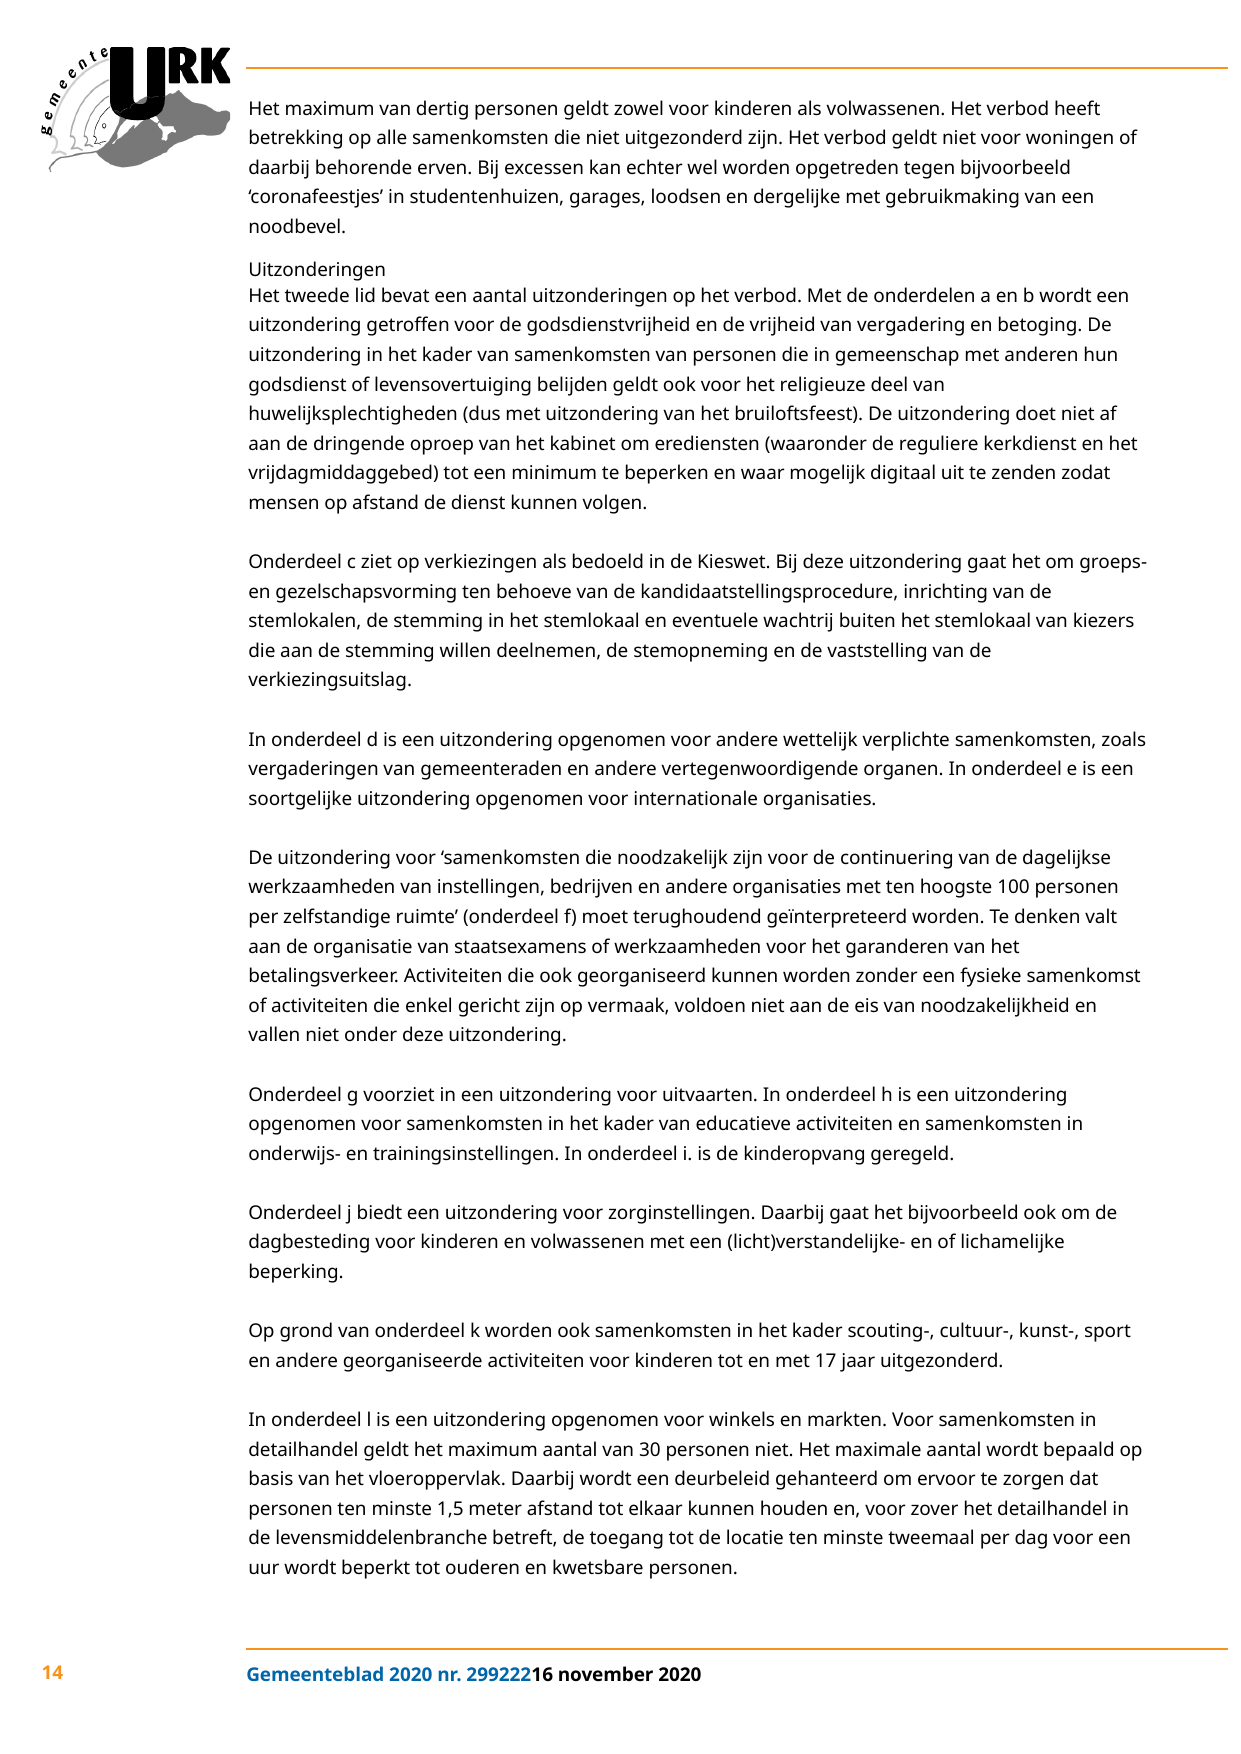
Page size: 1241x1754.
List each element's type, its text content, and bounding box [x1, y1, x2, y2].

text Uitzonderingen [248, 256, 1152, 282]
text In onderdeel d is een uitzondering opgenomen voor andere wettelijk verplichte samenkomsten, zoals vergaderingen van gemeenteraden en andere vertegenwoordigende organen. In onderdeel e is een soortgelijke uitzondering opgenomen voor internationale organisaties. [248, 726, 1152, 811]
text Op grond van onderdeel k worden ook samenkomsten in het kader scouting-, cultuur-, kunst-, sport en andere georganiseerde activiteiten voor kinderen tot en met 17 jaar uitgezonderd. [248, 1317, 1152, 1373]
text Onderdeel c ziet op verkiezingen als bedoeld in de Kieswet. Bij deze uitzondering gaat het om groeps- en gezelschapsvorming ten behoeve van de kandidaatstellingsprocedure, inrichting van de stemlokalen, de stemming in het stemlokaal en eventuele wachtrij buiten het stemlokaal van kiezers die aan de stemming willen deelnemen, de stemopneming en de vaststelling van de verkiezingsuitslag. [248, 548, 1152, 692]
text In onderdeel l is een uitzondering opgenomen voor winkels en markten. Voor samenkomsten in detailhandel geldt het maximum aantal van 30 personen niet. Het maximale aantal wordt bepaald op basis van het vloeroppervlak. Daarbij wordt een deurbeleid gehanteerd om ervoor te zorgen dat personen ten minste 1,5 meter afstand tot elkaar kunnen houden en, voor zover het detailhandel in de levensmiddelenbranche betreft, de toegang tot de locatie ten minste tweemaal per dag voor een uur wordt beperkt tot ouderen en kwetsbare personen. [248, 1406, 1152, 1580]
picture [41, 47, 231, 172]
text Onderdeel g voorziet in een uitzondering voor uitvaarten. In onderdeel h is een uitzondering opgenomen voor samenkomsten in het kader van educatieve activiteiten en samenkomsten in onderwijs- en trainingsinstellingen. In onderdeel i. is de kinderopvang geregeld. [248, 1081, 1152, 1166]
text De uitzondering voor ‘samenkomsten die noodzakelijk zijn voor de continuering van de dagelijkse werkzaamheden van instellingen, bedrijven en andere organisaties met ten hoogste 100 personen per zelfstandige ruimte’ (onderdeel f) moet terughoudend geïnterpreteerd worden. Te denken valt aan de organisatie van staatsexamens of werkzaamheden voor het garanderen van het betalingsverkeer. Activiteiten die ook georganiseerd kunnen worden zonder een fysieke samenkomst of activiteiten die enkel gericht zijn op vermaak, voldoen niet aan de eis van noodzakelijkheid en vallen niet onder deze uitzondering. [248, 844, 1152, 1047]
text Onderdeel j biedt een uitzondering voor zorginstellingen. Daarbij gaat het bijvoorbeeld ook om de dagbesteding voor kinderen en volwassenen met een (licht)verstandelijke- en of lichamelijke beperking. [248, 1199, 1152, 1284]
text Het maximum van dertig personen geldt zowel voor kinderen als volwassenen. Het verbod heeft betrekking op alle samenkomsten die niet uitgezonderd zijn. Het verbod geldt niet voor woningen of daarbij behorende erven. Bij excessen kan echter wel worden opgetreden tegen bijvoorbeeld ‘coronafeestjes’ in studentenhuizen, garages, loodsen en dergelijke met gebruikmaking van een noodbevel. [248, 95, 1152, 239]
text Het tweede lid bevat een aantal uitzonderingen op het verbod. Met de onderdelen a en b wordt een uitzondering getroffen voor de godsdienstvrijheid en de vrijheid van vergadering en betoging. De uitzondering in het kader van samenkomsten van personen die in gemeenschap met anderen hun godsdienst of levensovertuiging belijden geldt ook voor het religieuze deel van huwelijksplechtigheden (dus met uitzondering van het bruiloftsfeest). De uitzondering doet niet af aan de dringende oproep van het kabinet om erediensten (waaronder de reguliere kerkdienst en het vrijdagmiddaggebed) tot een minimum te beperken en waar mogelijk digitaal uit te zenden zodat mensen op afstand de dienst kunnen volgen. [248, 282, 1152, 515]
